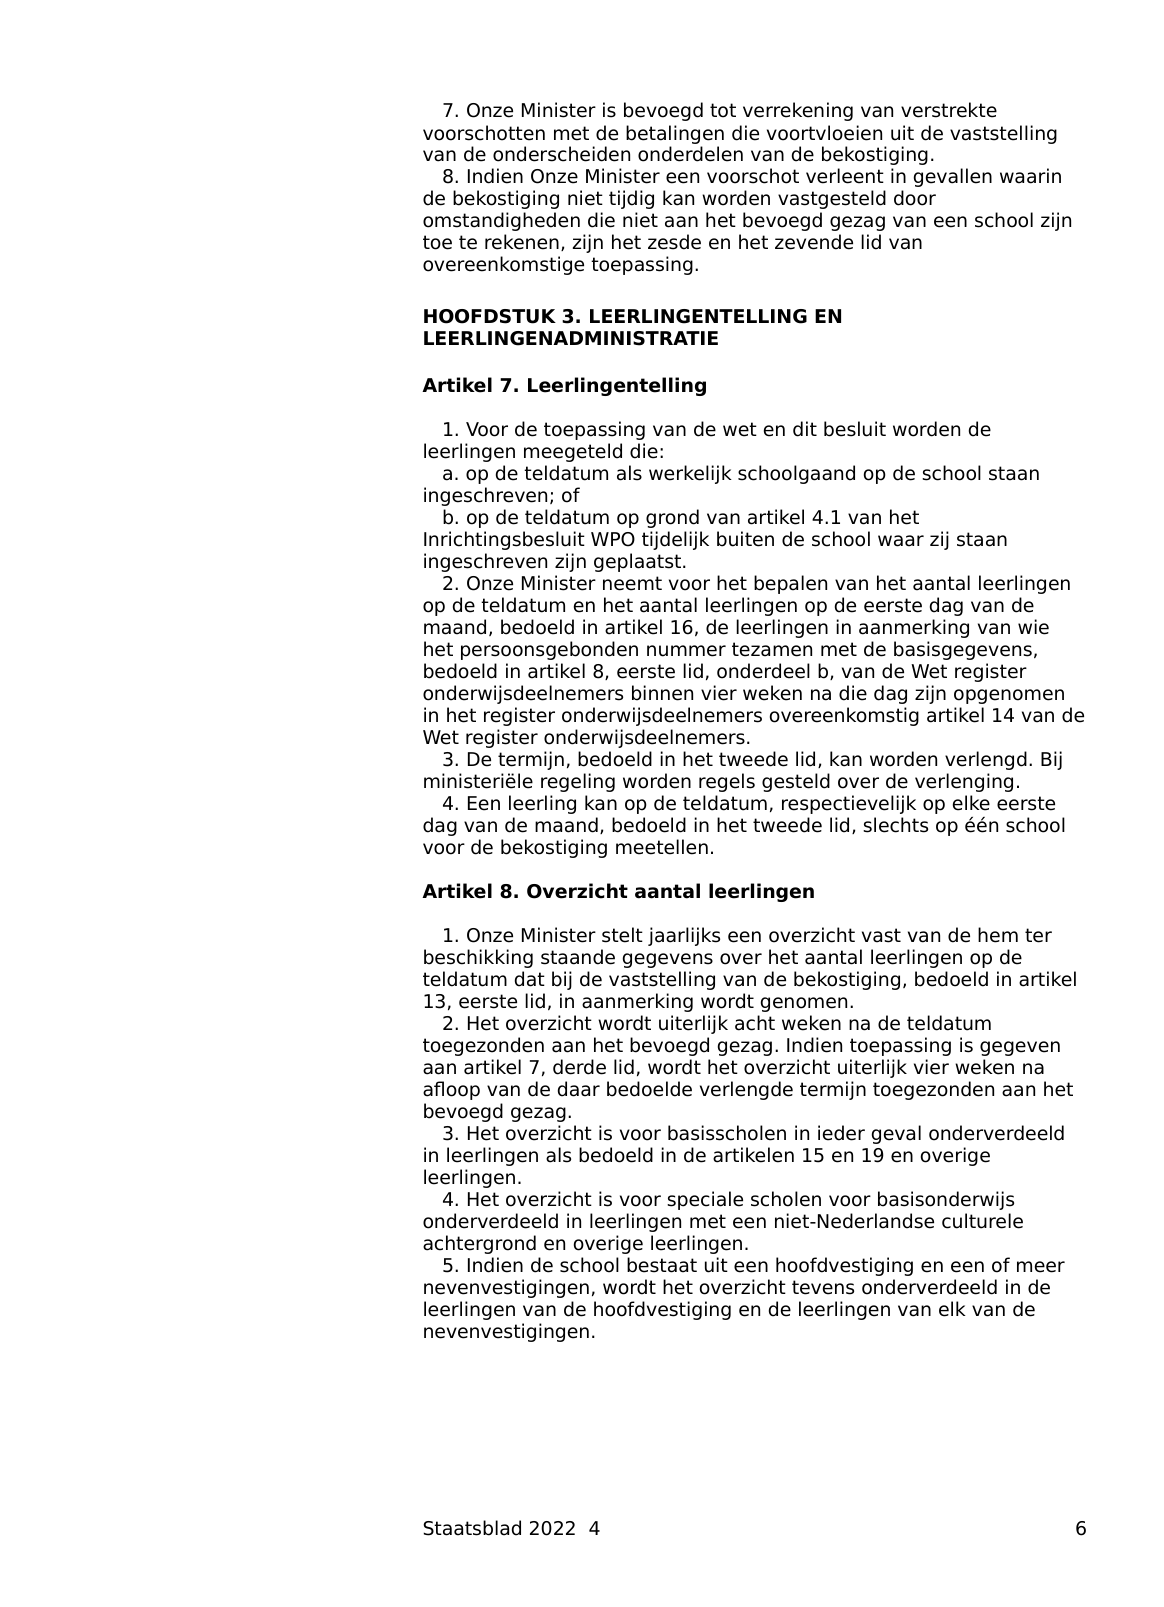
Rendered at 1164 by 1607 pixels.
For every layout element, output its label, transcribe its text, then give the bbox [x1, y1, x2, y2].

subtitle Artikel 7. Leerlingentelling [422, 375, 1087, 397]
text 5. Indien de school bestaat uit een hoofdvestiging en een of meer nevenvestigingen, wordt het overzicht tevens onderverdeeld in de leerlingen van de hoofdvestiging en de leerlingen van elk van de nevenvestigingen. [422, 1255, 1087, 1343]
text a. op de teldatum als werkelijk schoolgaand op de school staan ingeschreven; of [422, 463, 1087, 507]
text 1. Onze Minister stelt jaarlijks een overzicht vast van de hem ter beschikking staande gegevens over het aantal leerlingen op de teldatum dat bij de vaststelling van de bekostiging, bedoeld in artikel 13, eerste lid, in aanmerking wordt genomen. [422, 925, 1087, 1013]
text 4. Een leerling kan op de teldatum, respectievelijk op elke eerste dag van de maand, bedoeld in het tweede lid, slechts op één school voor de bekostiging meetellen. [422, 793, 1087, 859]
text 8. Indien Onze Minister een voorschot verleent in gevallen waarin de bekostiging niet tijdig kan worden vastgesteld door omstandigheden die niet aan het bevoegd gezag van een school zijn toe te rekenen, zijn het zesde en het zevende lid van overeenkomstige toepassing. [422, 166, 1087, 276]
text 7. Onze Minister is bevoegd tot verrekening van verstrekte voorschotten met de betalingen die voortvloeien uit de vaststelling van de onderscheiden onderdelen van de bekostiging. [422, 100, 1087, 166]
text 2. Onze Minister neemt voor het bepalen van het aantal leerlingen op de teldatum en het aantal leerlingen op de eerste dag van de maand, bedoeld in artikel 16, de leerlingen in aanmerking van wie het persoonsgebonden nummer tezamen met de basisgegevens, bedoeld in artikel 8, eerste lid, onderdeel b, van de Wet register onderwijsdeelnemers binnen vier weken na die dag zijn opgenomen in het register onderwijsdeelnemers overeenkomstig artikel 14 van de Wet register onderwijsdeelnemers. [422, 573, 1087, 749]
text 1. Voor de toepassing van de wet en dit besluit worden de leerlingen meegeteld die: [422, 419, 1087, 463]
subtitle Artikel 8. Overzicht aantal leerlingen [422, 881, 1087, 903]
text 3. De termijn, bedoeld in het tweede lid, kan worden verlengd. Bij ministeriële regeling worden regels gesteld over de verlenging. [422, 749, 1087, 793]
text 3. Het overzicht is voor basisscholen in ieder geval onderverdeeld in leerlingen als bedoeld in de artikelen 15 en 19 en overige leerlingen. [422, 1123, 1087, 1189]
text b. op de teldatum op grond van artikel 4.1 van het Inrichtingsbesluit WPO tijdelijk buiten de school waar zij staan ingeschreven zijn geplaatst. [422, 507, 1087, 573]
text 4. Het overzicht is voor speciale scholen voor basisonderwijs onderverdeeld in leerlingen met een niet-Nederlandse culturele achtergrond en overige leerlingen. [422, 1189, 1087, 1255]
subtitle HOOFDSTUK 3. LEERLINGENTELLING EN LEERLINGENADMINISTRATIE [422, 306, 1087, 350]
text 2. Het overzicht wordt uiterlijk acht weken na de teldatum toegezonden aan het bevoegd gezag. Indien toepassing is gegeven aan artikel 7, derde lid, wordt het overzicht uiterlijk vier weken na afloop van de daar bedoelde verlengde termijn toegezonden aan het bevoegd gezag. [422, 1013, 1087, 1123]
